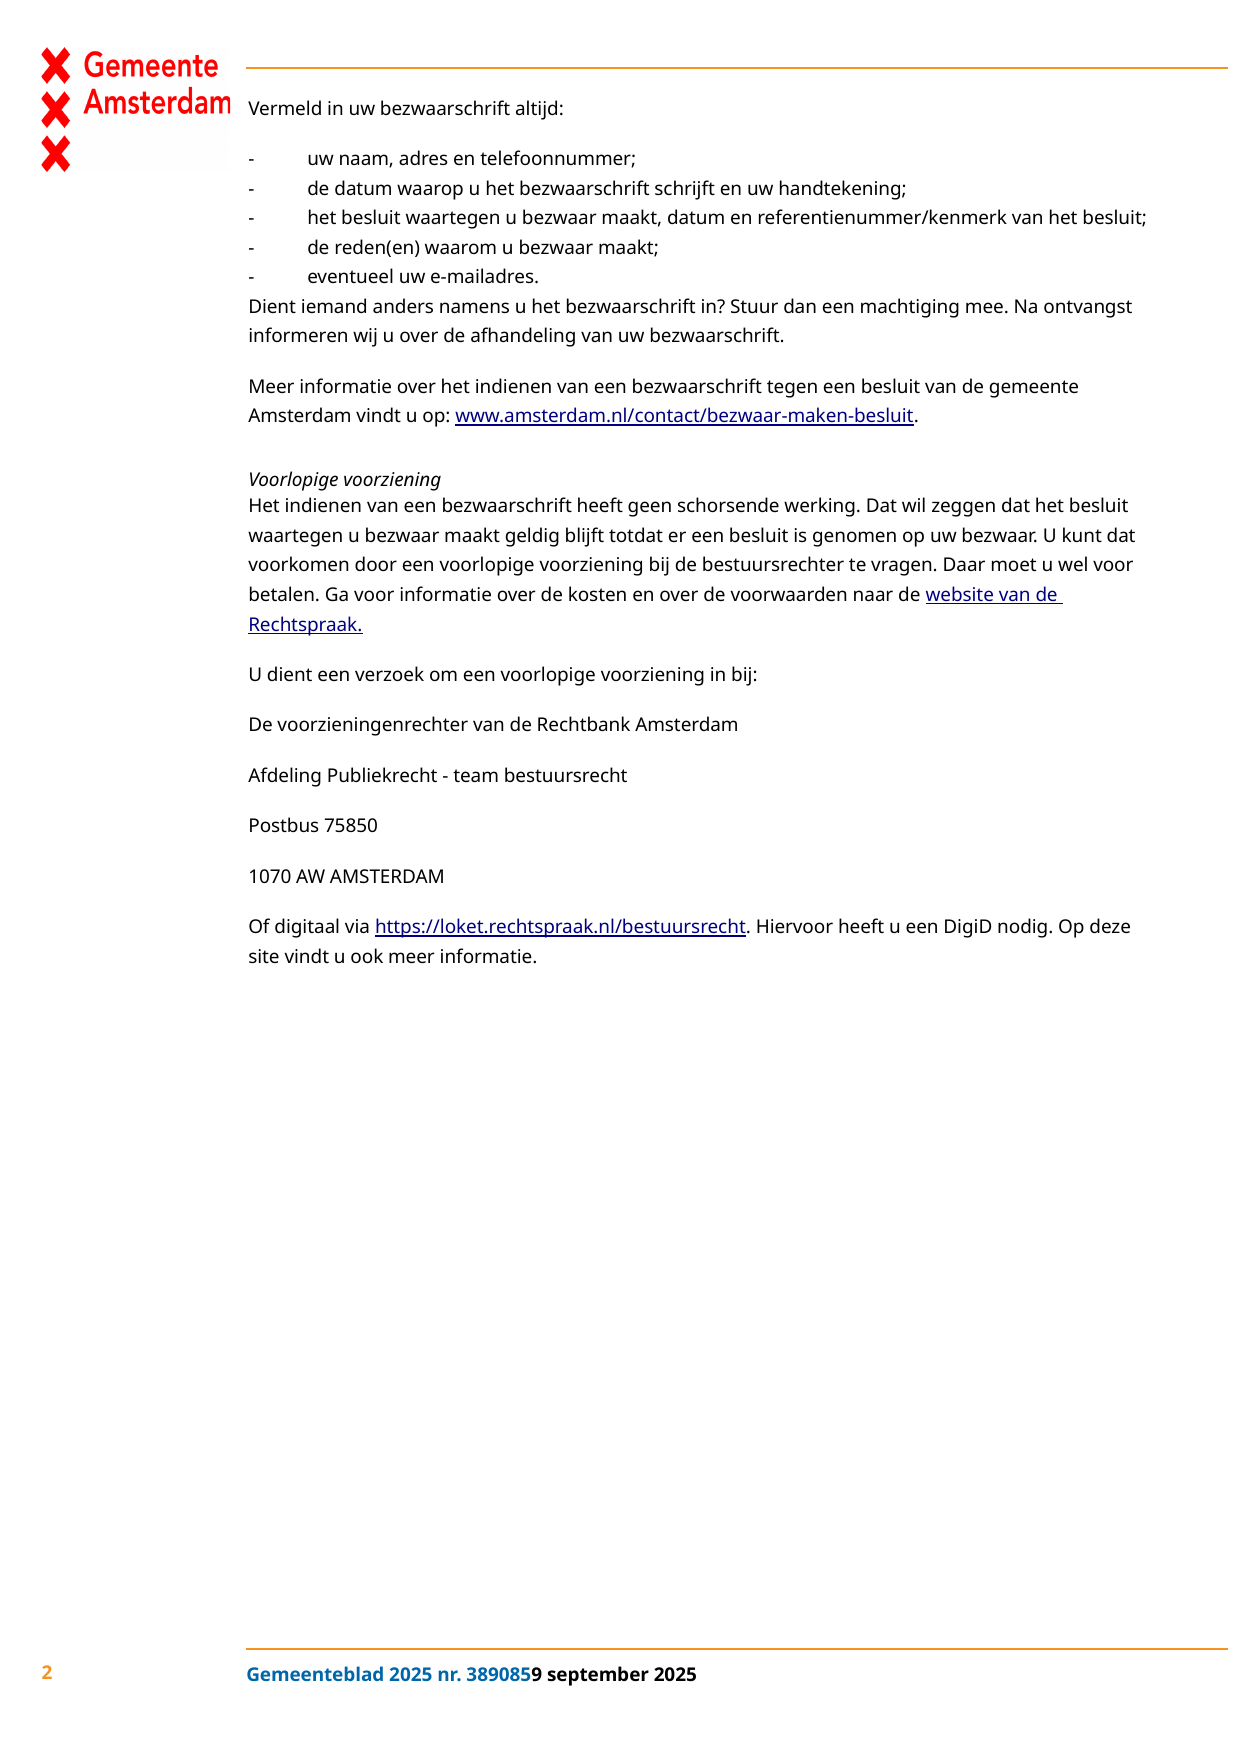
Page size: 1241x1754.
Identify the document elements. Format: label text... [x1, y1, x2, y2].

text Meer informatie over het indienen van een bezwaarschrift tegen een besluit van de gemeente Amsterdam vindt u op: www.amsterdam.nl/contact/bezwaar-maken-besluit. [248, 373, 1152, 428]
text 1070 AW AMSTERDAM [248, 863, 1152, 888]
text Of digitaal via https://loket.rechtspraak.nl/bestuursrecht. Hiervoor heeft u een DigiD nodig. Op deze site vindt u ook meer informatie. [248, 913, 1152, 968]
text De voorzieningenrechter van de Rechtbank Amsterdam [248, 712, 1152, 737]
text Dient iemand anders namens u het bezwaarschrift in? Stuur dan een machtiging mee. Na ontvangst informeren wij u over de afhandeling van uw bezwaarschrift. [248, 293, 1152, 348]
list de datum waarop u het bezwaarschrift schrijft en uw handtekening; [248, 175, 1152, 201]
text Voorlopige voorziening [248, 467, 1152, 492]
list uw naam, adres en telefoonnummer; [248, 145, 1152, 171]
picture [41, 47, 231, 172]
text U dient een verzoek om een voorlopige voorziening in bij: [248, 661, 1152, 687]
list eventueel uw e-mailadres. [248, 263, 1152, 289]
list de reden(en) waarom u bezwaar maakt; [248, 234, 1152, 260]
text Afdeling Publiekrecht - team bestuursrecht [248, 762, 1152, 788]
list het besluit waartegen u bezwaar maakt, datum en referentienummer/kenmerk van het besluit; [248, 204, 1152, 230]
text Het indienen van een bezwaarschrift heeft geen schorsende werking. Dat wil zeggen dat het besluit waartegen u bezwaar maakt geldig blijft totdat er een besluit is genomen op uw bezwaar. U kunt dat voorkomen door een voorlopige voorziening bij de bestuursrechter te vragen. Daar moet u wel voor betalen. Ga voor informatie over de kosten en over de voorwaarden naar de website van de Rechtspraak. [248, 492, 1152, 636]
text Postbus 75850 [248, 812, 1152, 838]
text Vermeld in uw bezwaarschrift altijd: [248, 95, 1152, 121]
